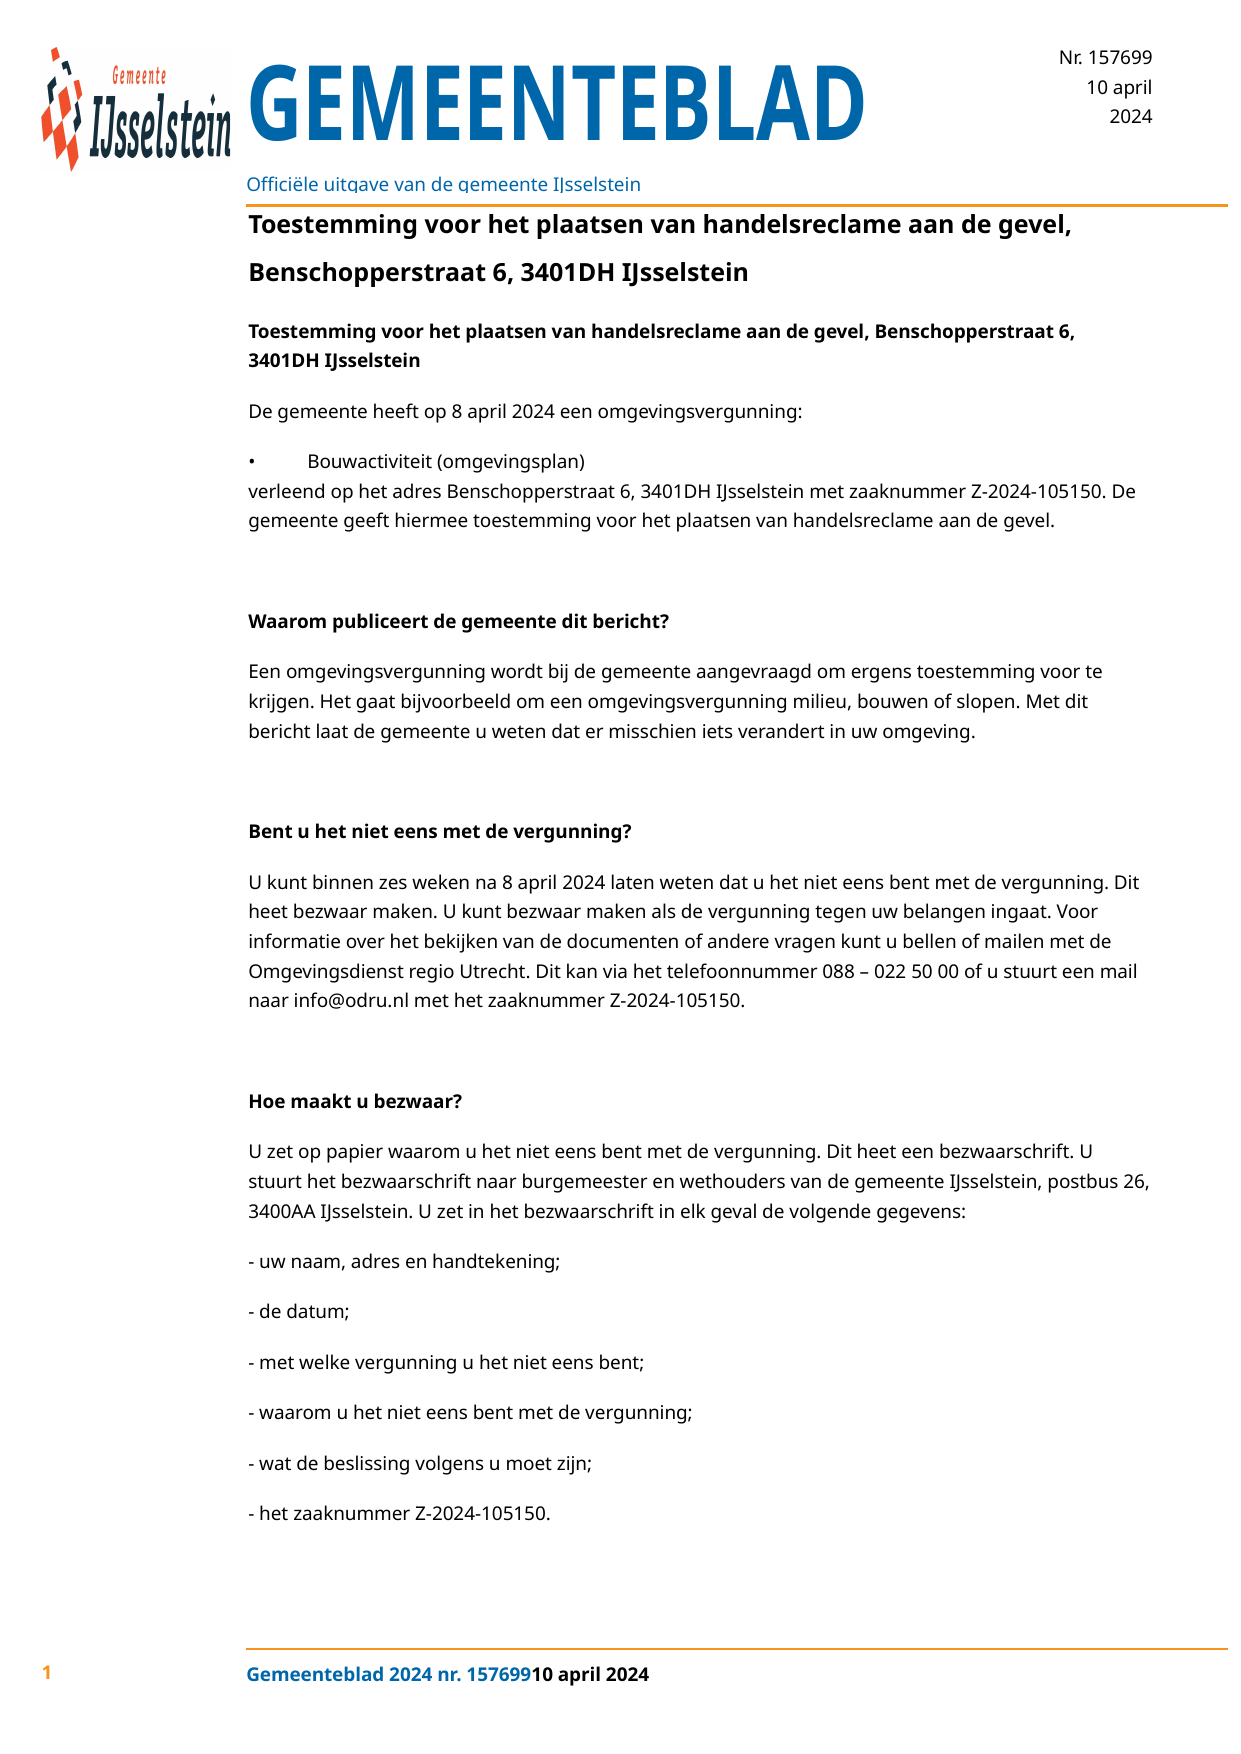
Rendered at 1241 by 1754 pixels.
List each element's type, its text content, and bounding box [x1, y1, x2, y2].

text De gemeente heeft op 8 april 2024 een omgevingsvergunning: [248, 398, 1152, 424]
text Waarom publiceert de gemeente dit bericht? [248, 608, 1152, 634]
text U zet op papier waarom u het niet eens bent met de vergunning. Dit heet een bezwaarschrift. U stuurt het bezwaarschrift naar burgemeester en wethouders van de gemeente IJsselstein, postbus 26, 3400AA IJsselstein. U zet in het bezwaarschrift in elk geval de volgende gegevens: [248, 1139, 1152, 1224]
text Toestemming voor het plaatsen van handelsreclame aan de gevel, Benschopperstraat 6, 3401DH IJsselstein [248, 207, 1152, 288]
text Hoe maakt u bezwaar? [248, 1088, 1152, 1114]
text U kunt binnen zes weken na 8 april 2024 laten weten dat u het niet eens bent met de vergunning. Dit heet bezwaar maken. U kunt bezwaar maken als de vergunning tegen uw belangen ingaat. Voor informatie over het bekijken van de documenten of andere vragen kunt u bellen of mailen met de Omgevingsdienst regio Utrecht. Dit kan via het telefoonnummer 088 – 022 50 00 of u stuurt een mail naar info@odru.nl met het zaaknummer Z-2024-105150. [248, 869, 1152, 1013]
text - wat de beslissing volgens u moet zijn; [248, 1450, 1152, 1476]
text - uw naam, adres en handtekening; [248, 1248, 1152, 1274]
text - het zaaknummer Z-2024-105150. [248, 1500, 1152, 1526]
list Bouwactiviteit (omgevingsplan) [248, 448, 1152, 474]
picture [41, 47, 231, 172]
text verleend op het adres Benschopperstraat 6, 3401DH IJsselstein met zaaknummer Z-2024-105150. De gemeente geeft hiermee toestemming voor het plaatsen van handelsreclame aan de gevel. [248, 478, 1152, 533]
text - de datum; [248, 1299, 1152, 1324]
text - waarom u het niet eens bent met de vergunning; [248, 1399, 1152, 1425]
text - met welke vergunning u het niet eens bent; [248, 1349, 1152, 1375]
text Een omgevingsvergunning wordt bij de gemeente aangevraagd om ergens toestemming voor te krijgen. Het gaat bijvoorbeeld om een omgevingsvergunning milieu, bouwen of slopen. Met dit bericht laat de gemeente u weten dat er misschien iets verandert in uw omgeving. [248, 659, 1152, 744]
text Toestemming voor het plaatsen van handelsreclame aan de gevel, Benschopperstraat 6, 3401DH IJsselstein [248, 318, 1152, 373]
text Bent u het niet eens met de vergunning? [248, 819, 1152, 844]
